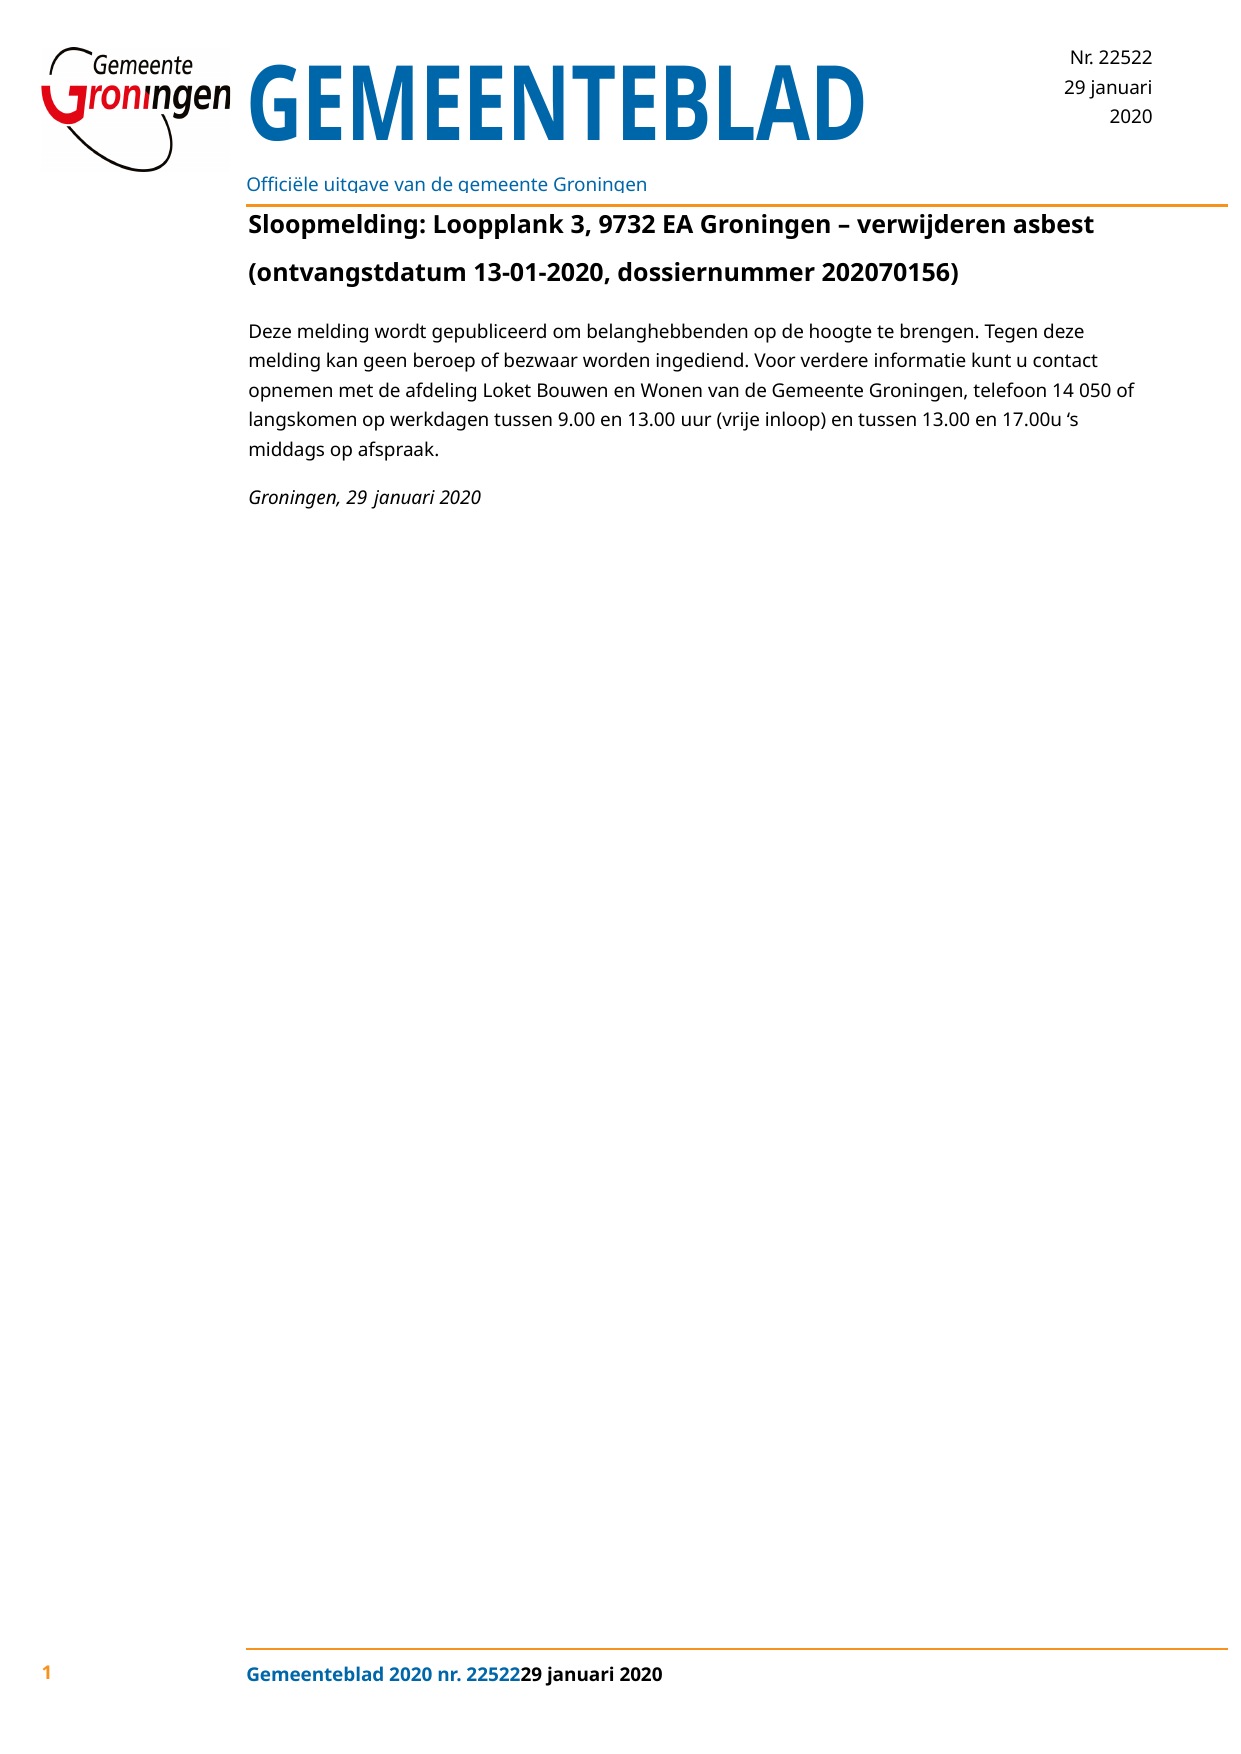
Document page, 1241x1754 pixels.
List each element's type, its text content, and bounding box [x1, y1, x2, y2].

text Sloopmelding: Loopplank 3, 9732 EA Groningen – verwijderen asbest (ontvangstdatum 13-01-2020, dossiernummer 202070156) [248, 207, 1152, 288]
text Groningen, 29 januari 2020 [248, 484, 1152, 510]
picture [41, 47, 231, 172]
text Deze melding wordt gepubliceerd om belanghebbenden op de hoogte te brengen. Tegen deze melding kan geen beroep of bezwaar worden ingediend. Voor verdere informatie kunt u contact opnemen met de afdeling Loket Bouwen en Wonen van de Gemeente Groningen, telefoon 14 050 of langskomen op werkdagen tussen 9.00 en 13.00 uur (vrije inloop) en tussen 13.00 en 17.00u ‘s middags op afspraak. [248, 318, 1152, 462]
